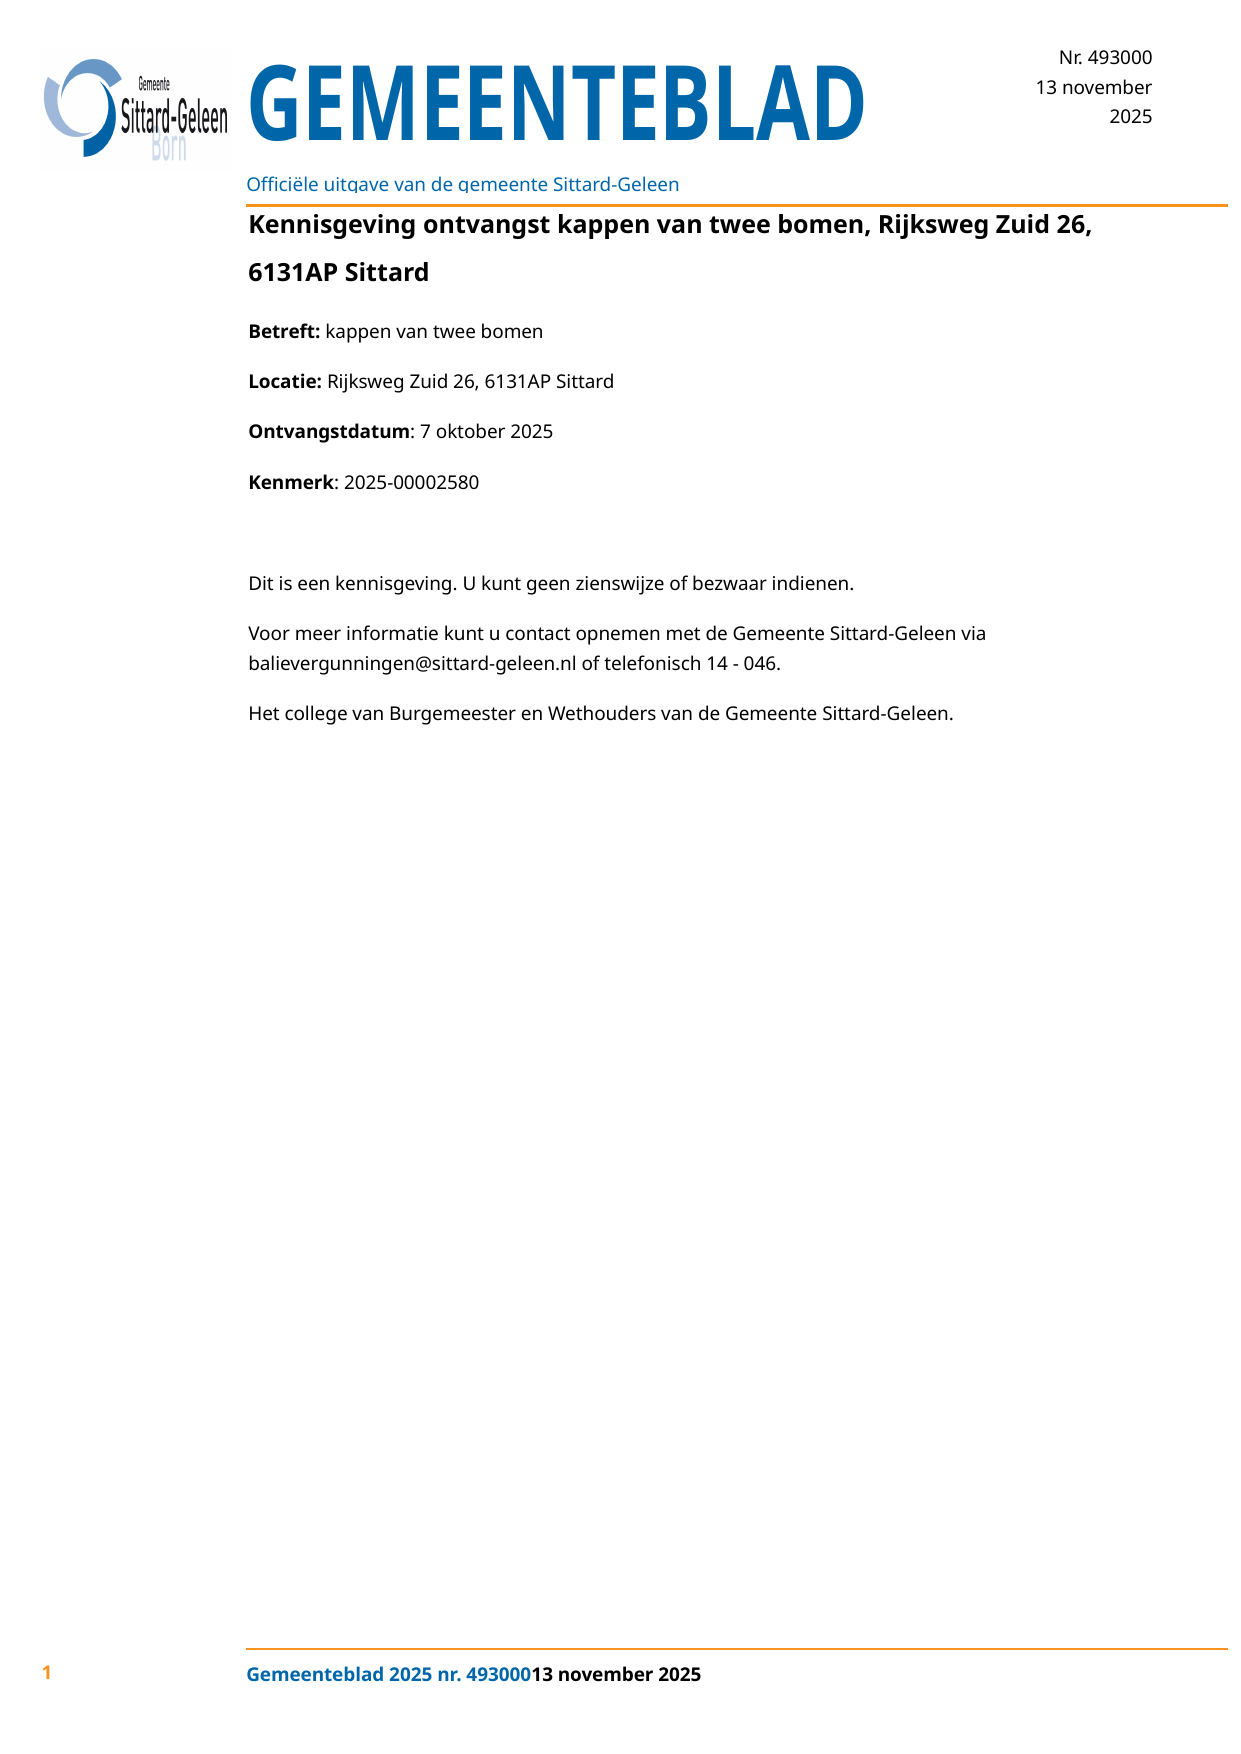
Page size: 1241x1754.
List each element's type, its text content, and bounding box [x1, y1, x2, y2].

text Ontvangstdatum: 7 oktober 2025 [248, 419, 1152, 444]
text Dit is een kennisgeving. U kunt geen zienswijze of bezwaar indienen. [248, 570, 1152, 596]
text Locatie: Rijksweg Zuid 26, 6131AP Sittard [248, 368, 1152, 394]
text Kenmerk: 2025-00002580 [248, 469, 1152, 495]
text Het college van Burgemeester en Wethouders van de Gemeente Sittard-Geleen. [248, 700, 1152, 726]
picture [41, 47, 231, 172]
text Kennisgeving ontvangst kappen van twee bomen, Rijksweg Zuid 26, 6131AP Sittard [248, 207, 1152, 288]
text Voor meer informatie kunt u contact opnemen met de Gemeente Sittard-Geleen via balievergunningen@sittard-geleen.nl of telefonisch 14 - 046. [248, 620, 1152, 676]
text Betreft: kappen van twee bomen [248, 318, 1152, 344]
